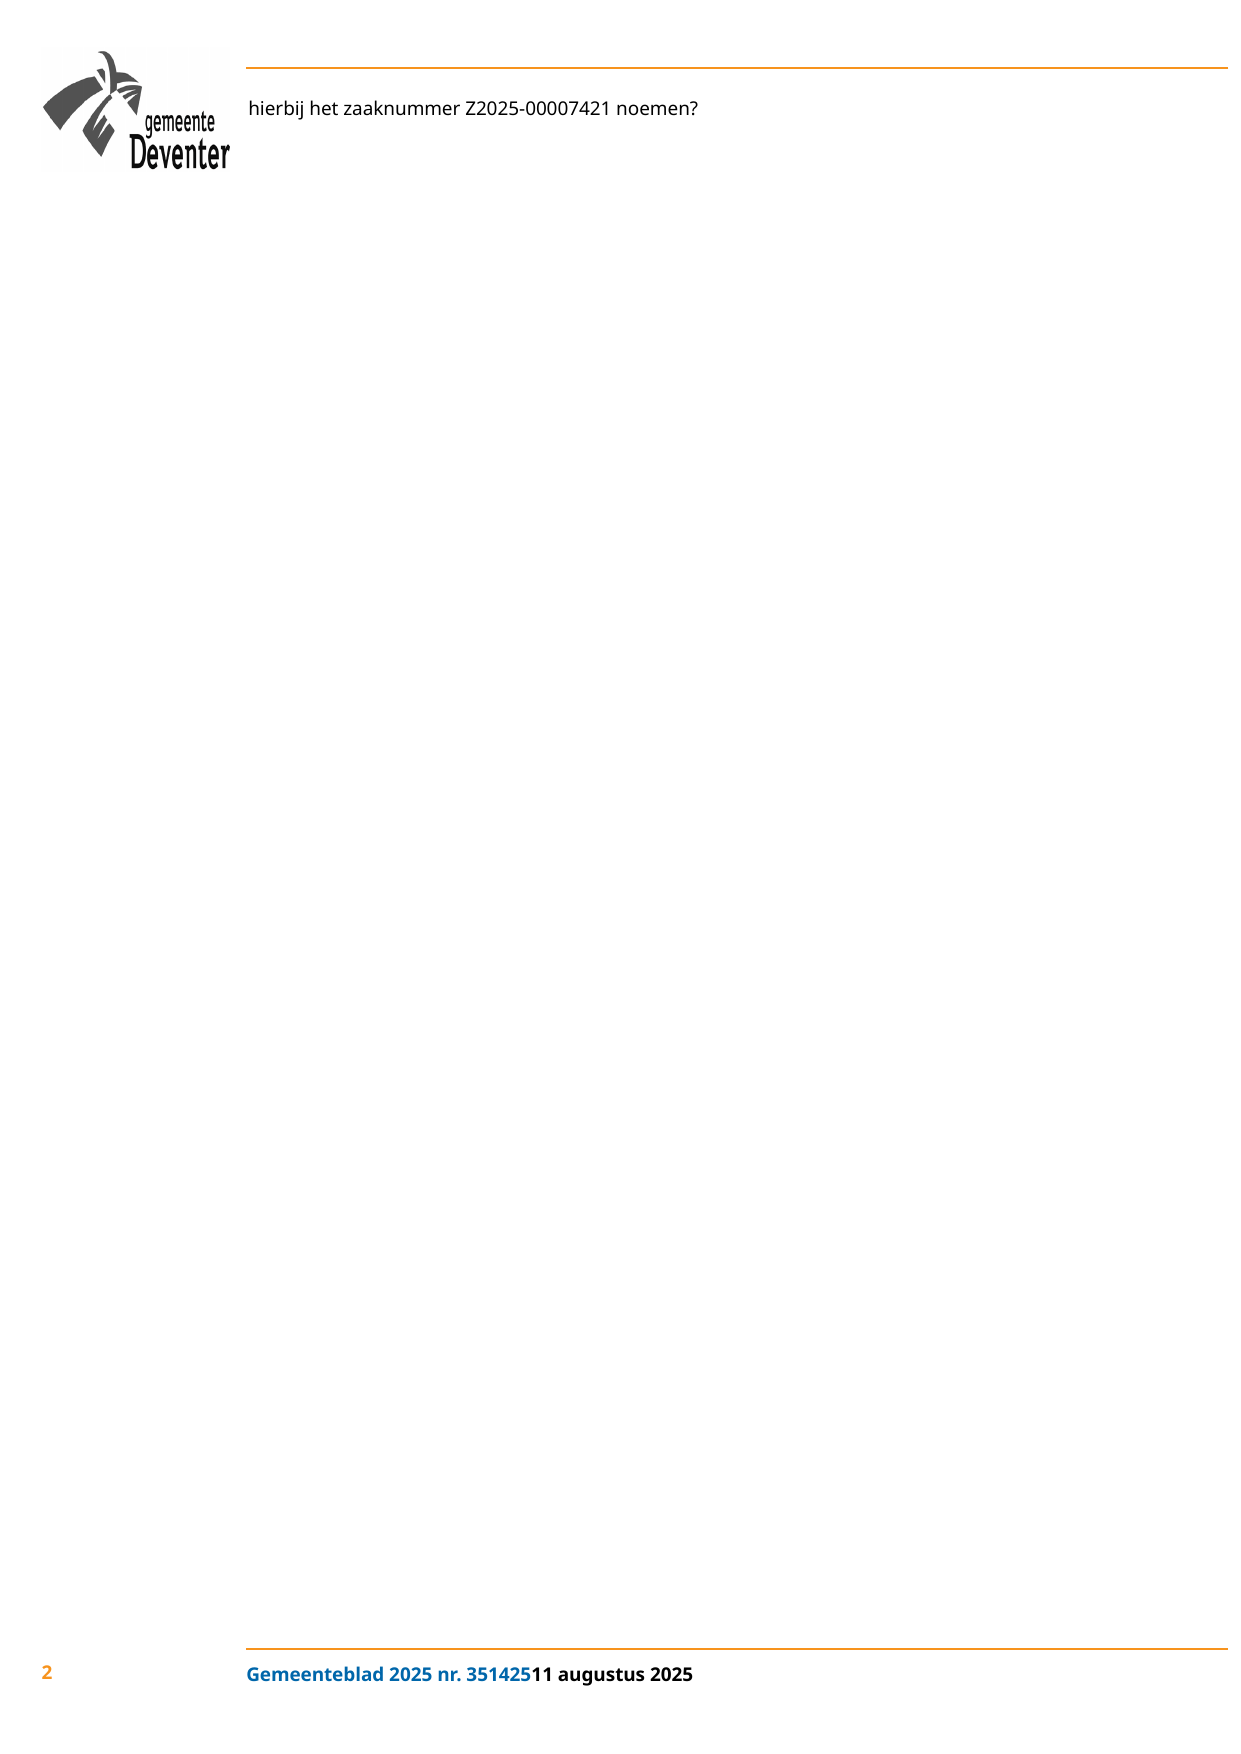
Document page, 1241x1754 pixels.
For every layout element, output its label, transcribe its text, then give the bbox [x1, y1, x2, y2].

picture [41, 47, 231, 172]
text hierbij het zaaknummer Z2025-00007421 noemen? [248, 95, 1152, 121]
